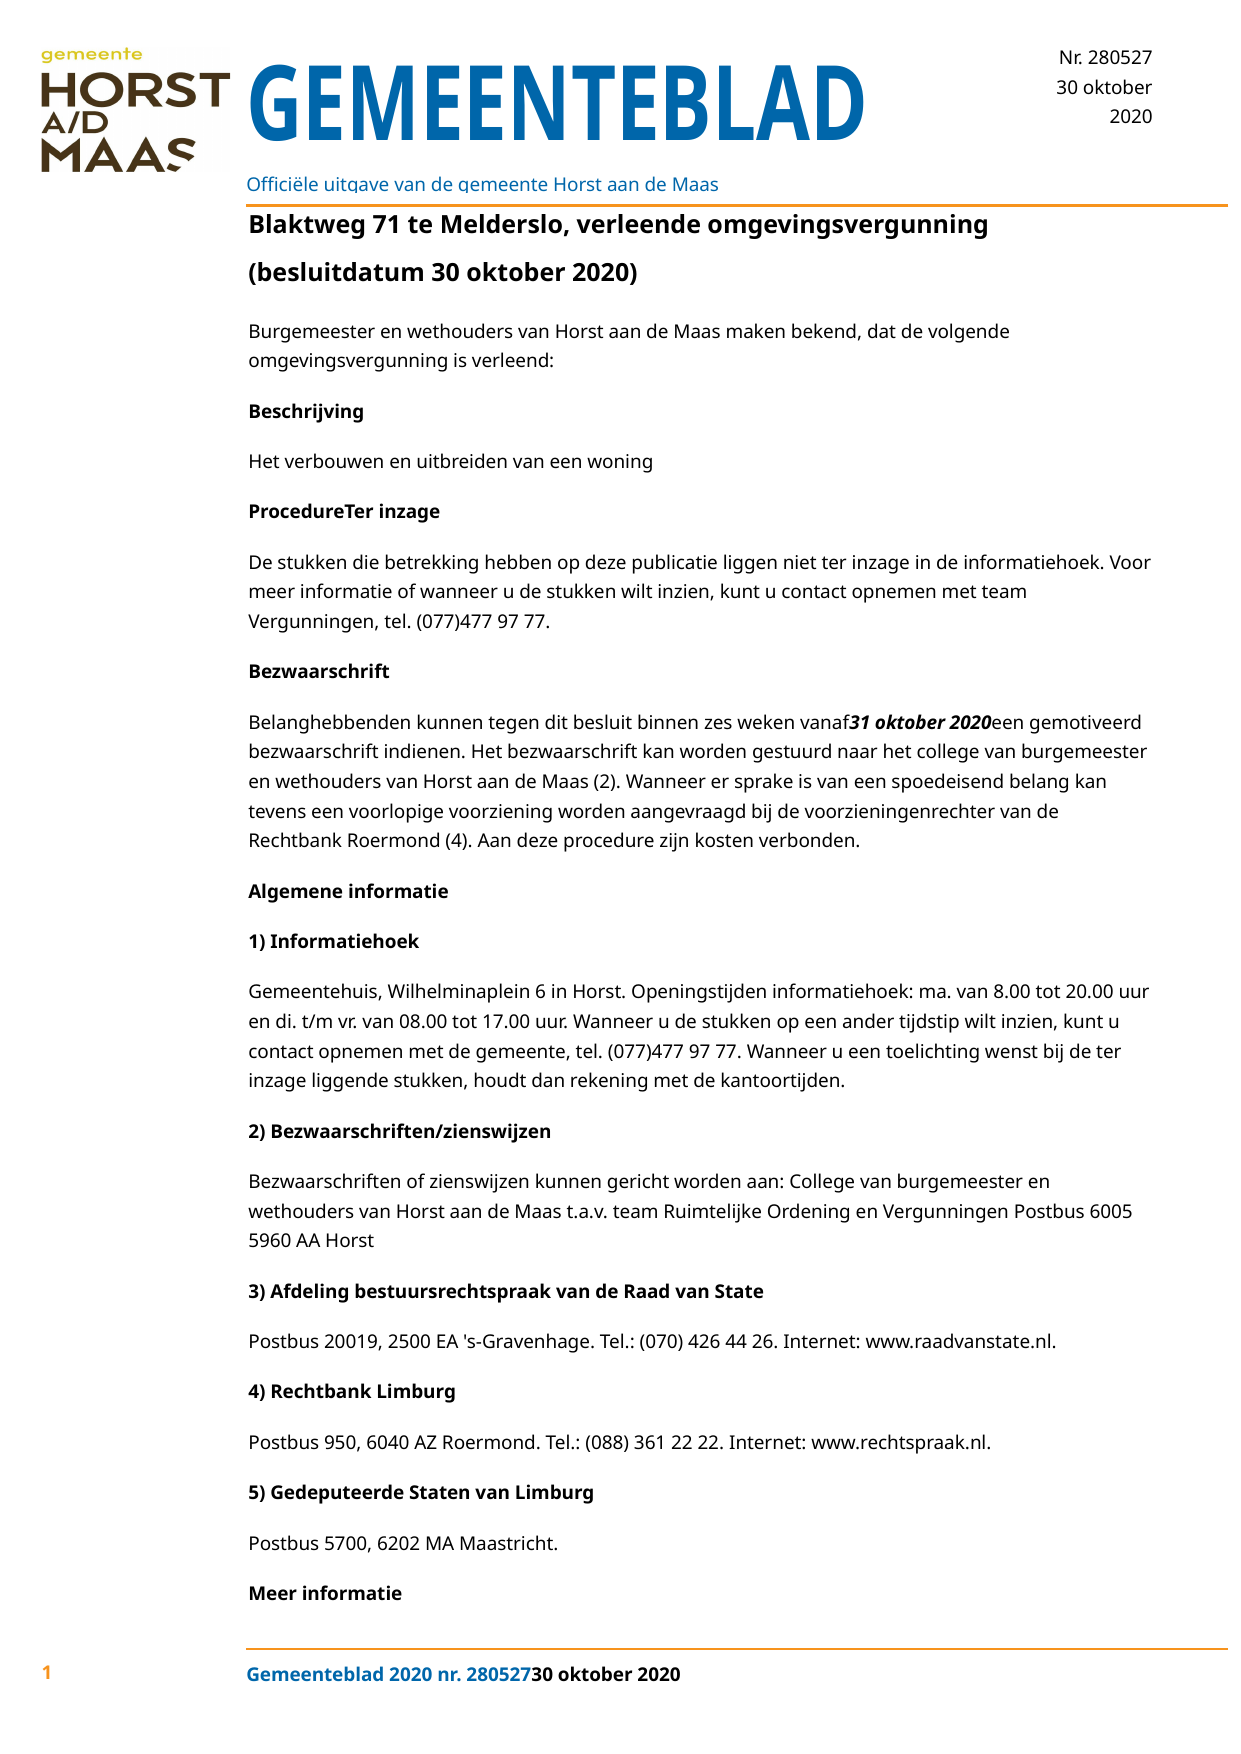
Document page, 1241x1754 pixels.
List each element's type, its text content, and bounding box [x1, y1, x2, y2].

text Bezwaarschrift [248, 659, 1152, 684]
text 1) Informatiehoek [248, 928, 1152, 954]
text 5) Gedeputeerde Staten van Limburg [248, 1479, 1152, 1505]
text 3) Afdeling bestuursrechtspraak van de Raad van State [248, 1278, 1152, 1304]
picture [41, 47, 231, 172]
text Postbus 950, 6040 AZ Roermond. Tel.: (088) 361 22 22. Internet: www.rechtspraak.nl. [248, 1429, 1152, 1455]
text Bezwaarschriften of zienswijzen kunnen gericht worden aan: College van burgemeester en wethouders van Horst aan de Maas t.a.v. team Ruimtelijke Ordening en Vergunningen Postbus 6005 5960 AA Horst [248, 1168, 1152, 1253]
text Meer informatie [248, 1580, 1152, 1606]
text Burgemeester en wethouders van Horst aan de Maas maken bekend, dat de volgende omgevingsvergunning is verleend: [248, 318, 1152, 373]
text Belanghebbenden kunnen tegen dit besluit binnen zes weken vanaf31 oktober 2020een gemotiveerd bezwaarschrift indienen. Het bezwaarschrift kan worden gestuurd naar het college van burgemeester en wethouders van Horst aan de Maas (2). Wanneer er sprake is van een spoedeisend belang kan tevens een voorlopige voorziening worden aangevraagd bij de voorzieningenrechter van de Rechtbank Roermond (4). Aan deze procedure zijn kosten verbonden. [248, 709, 1152, 853]
text Gemeentehuis, Wilhelminaplein 6 in Horst. Openingstijden informatiehoek: ma. van 8.00 tot 20.00 uur en di. t/m vr. van 08.00 tot 17.00 uur. Wanneer u de stukken op een ander tijdstip wilt inzien, kunt u contact opnemen met de gemeente, tel. (077)477 97 77. Wanneer u een toelichting wenst bij de ter inzage liggende stukken, houdt dan rekening met de kantoortijden. [248, 979, 1152, 1093]
text Algemene informatie [248, 878, 1152, 904]
text ProcedureTer inzage [248, 499, 1152, 524]
text 2) Bezwaarschriften/zienswijzen [248, 1118, 1152, 1144]
text Postbus 20019, 2500 EA 's-Gravenhage. Tel.: (070) 426 44 26. Internet: www.raadvanstate.nl. [248, 1328, 1152, 1354]
text Blaktweg 71 te Melderslo, verleende omgevingsvergunning (besluitdatum 30 oktober 2020) [248, 207, 1152, 288]
text Het verbouwen en uitbreiden van een woning [248, 448, 1152, 474]
text Postbus 5700, 6202 MA Maastricht. [248, 1530, 1152, 1556]
text 4) Rechtbank Limburg [248, 1379, 1152, 1404]
text Beschrijving [248, 398, 1152, 424]
text De stukken die betrekking hebben op deze publicatie liggen niet ter inzage in de informatiehoek. Voor meer informatie of wanneer u de stukken wilt inzien, kunt u contact opnemen met team Vergunningen, tel. (077)477 97 77. [248, 549, 1152, 634]
